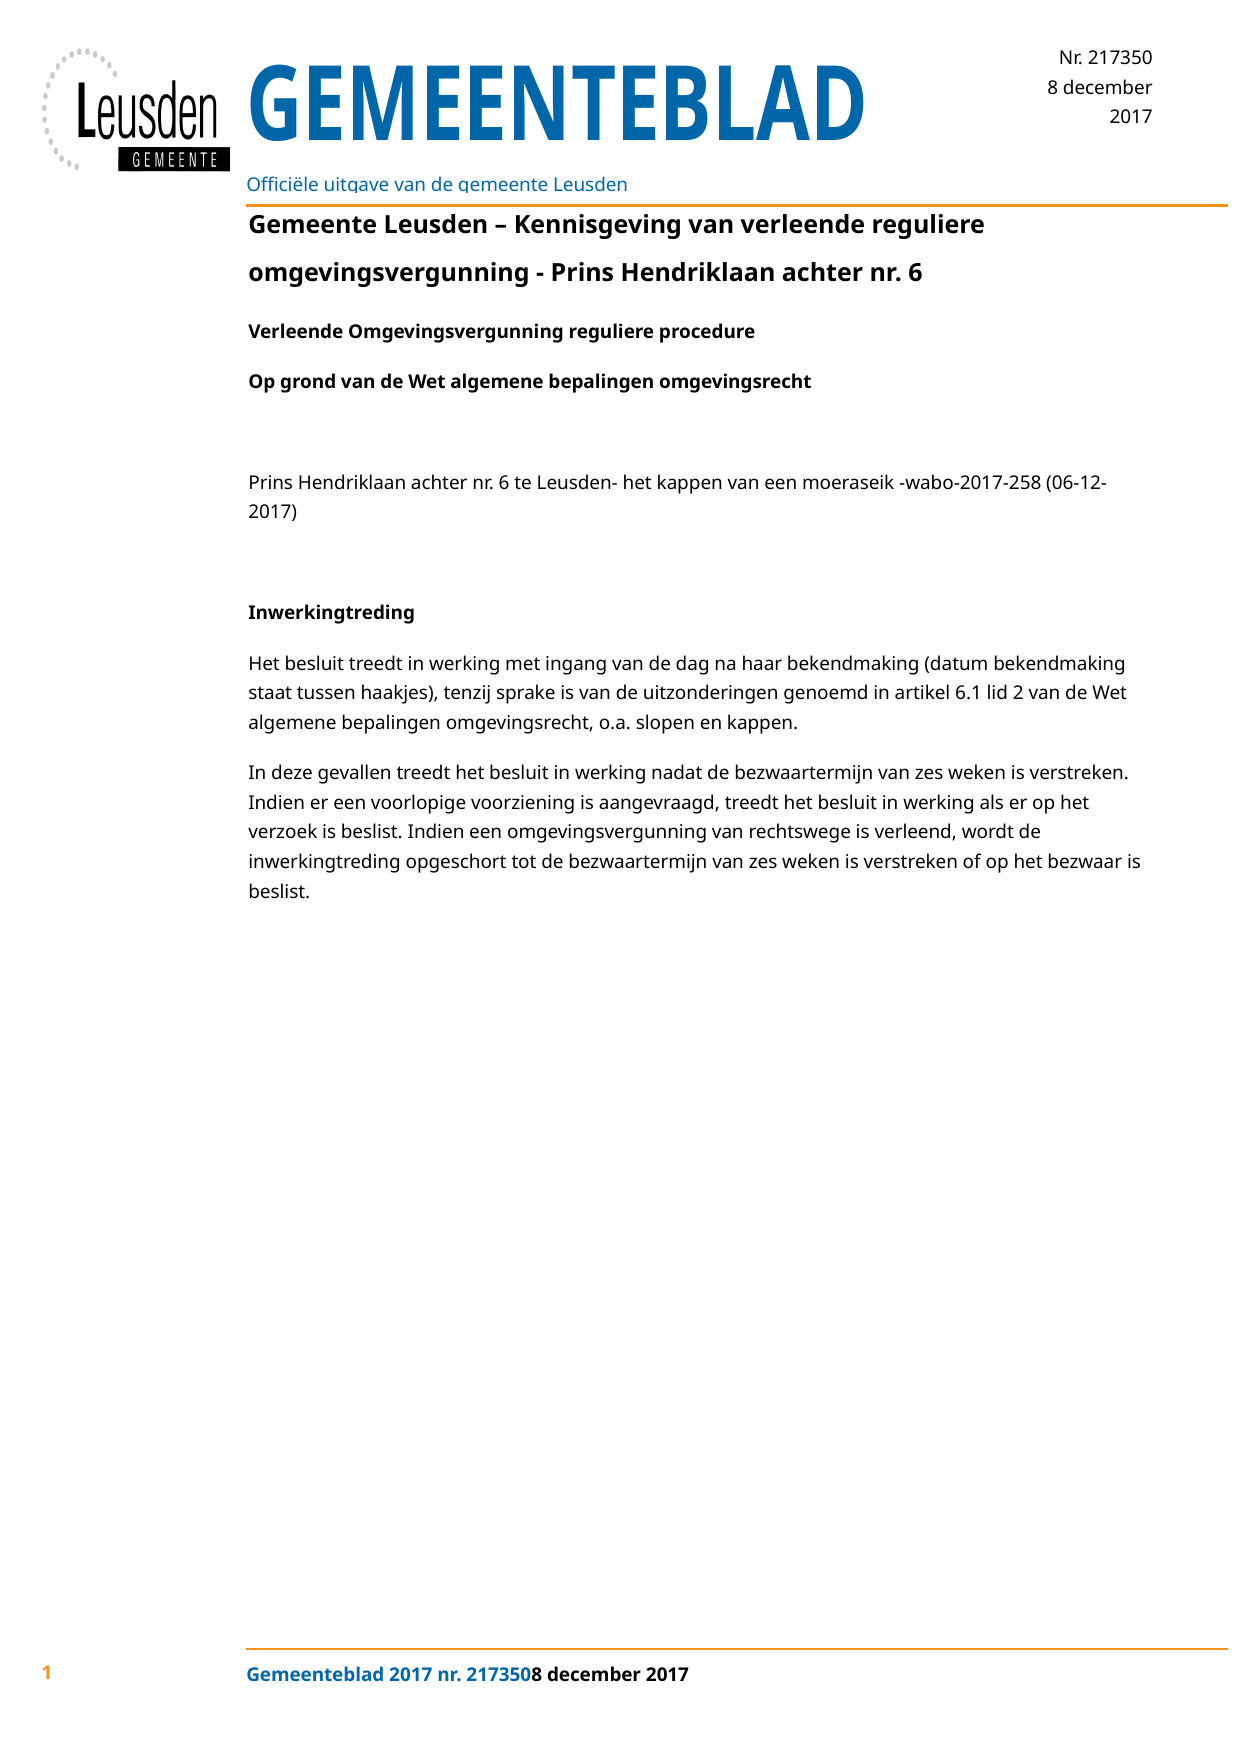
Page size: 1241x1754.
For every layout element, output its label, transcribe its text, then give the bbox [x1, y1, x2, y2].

text Op grond van de Wet algemene bepalingen omgevingsrecht [248, 368, 1152, 394]
text Gemeente Leusden – Kennisgeving van verleende reguliere omgevingsvergunning - Prins Hendriklaan achter nr. 6 [248, 207, 1152, 288]
text Het besluit treedt in werking met ingang van de dag na haar bekendmaking (datum bekendmaking staat tussen haakjes), tenzij sprake is van de uitzonderingen genoemd in artikel 6.1 lid 2 van de Wet algemene bepalingen omgevingsrecht, o.a. slopen en kappen. [248, 650, 1152, 735]
picture [41, 47, 231, 172]
text In deze gevallen treedt het besluit in werking nadat de bezwaartermijn van zes weken is verstreken. Indien er een voorlopige voorziening is aangevraagd, treedt het besluit in werking als er op het verzoek is beslist. Indien een omgevingsvergunning van rechtswege is verleend, wordt de inwerkingtreding opgeschort tot de bezwaartermijn van zes weken is verstreken of op het bezwaar is beslist. [248, 759, 1152, 904]
text Verleende Omgevingsvergunning reguliere procedure [248, 318, 1152, 344]
text Inwerkingtreding [248, 599, 1152, 625]
text Prins Hendriklaan achter nr. 6 te Leusden- het kappen van een moeraseik -wabo-2017-258 (06-12-2017) [248, 469, 1152, 524]
